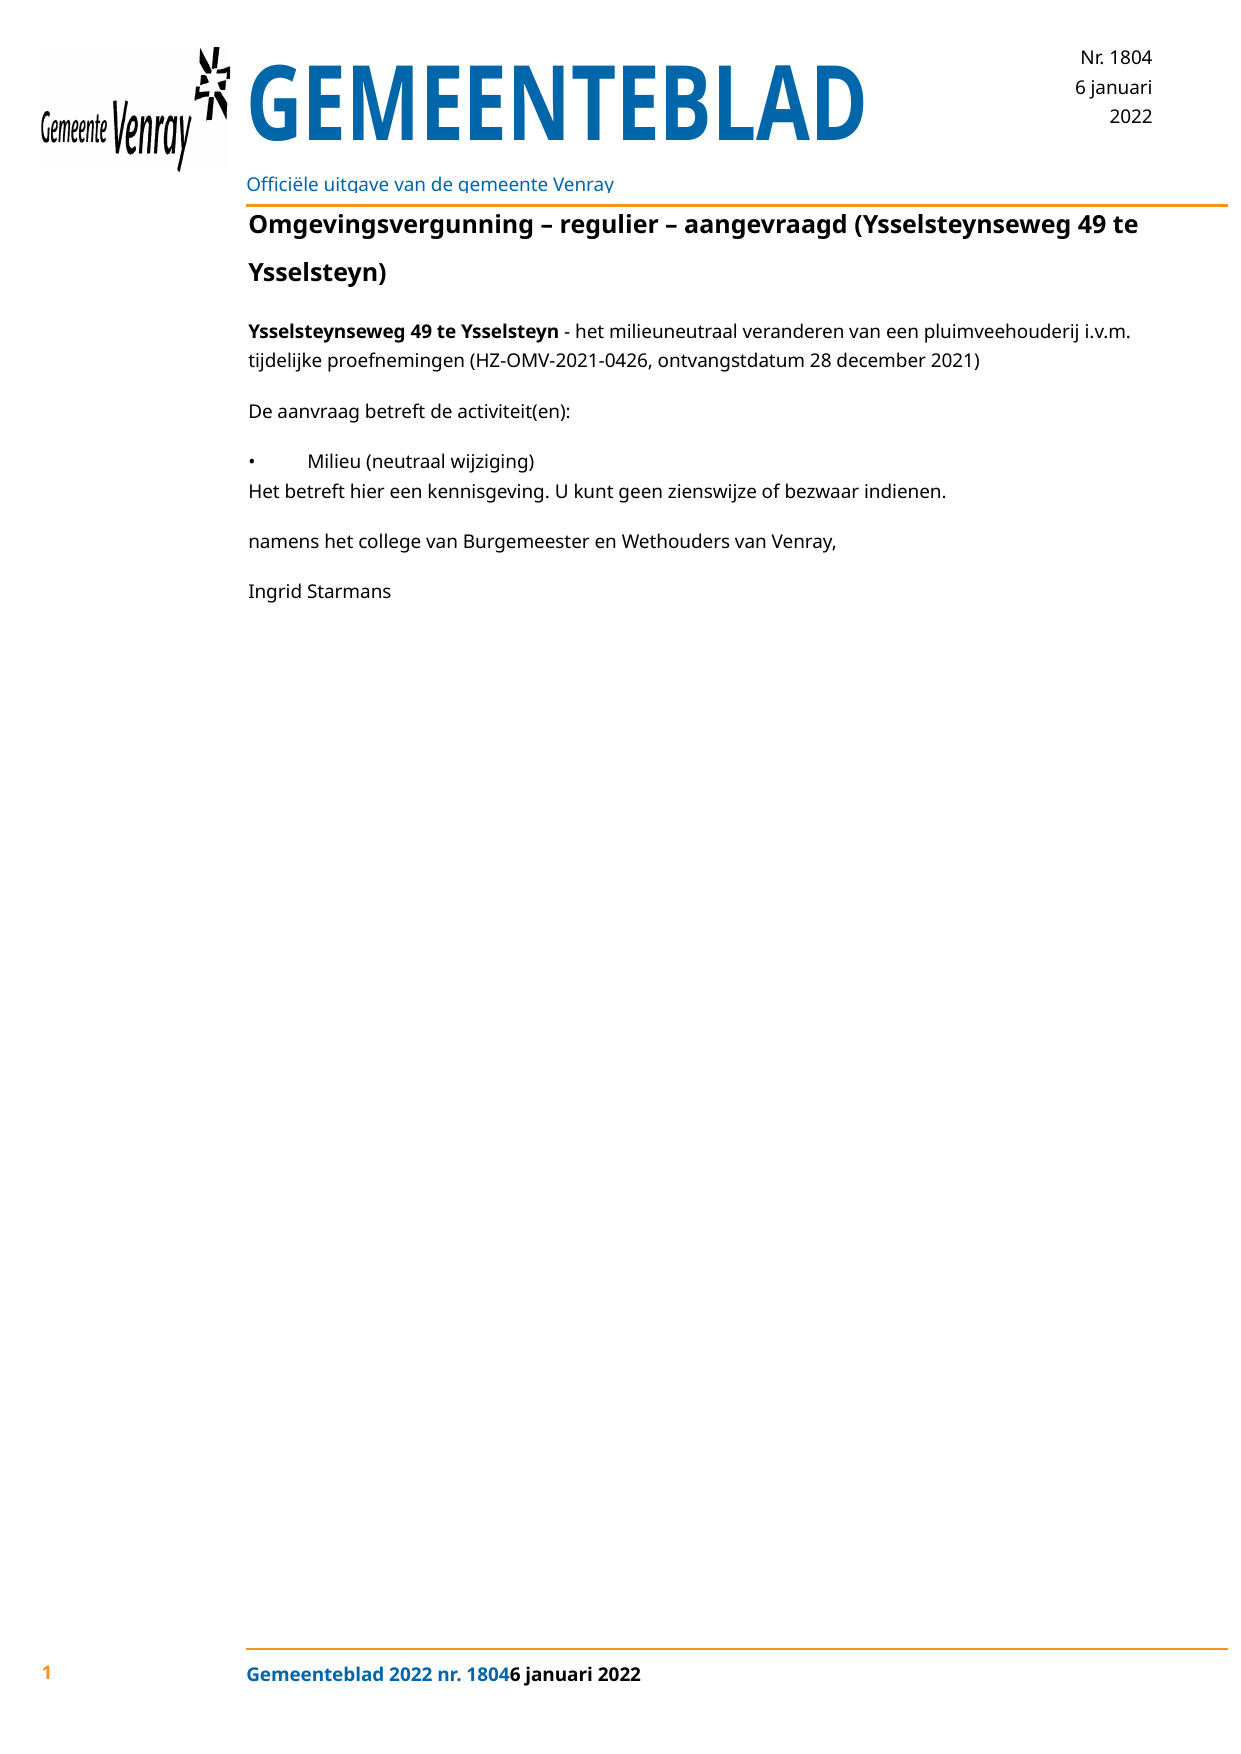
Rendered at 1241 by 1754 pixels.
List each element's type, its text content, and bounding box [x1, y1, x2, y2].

text Ysselsteynseweg 49 te Ysselsteyn - het milieuneutraal veranderen van een pluimveehouderij i.v.m. tijdelijke proefnemingen (HZ-OMV-2021-0426, ontvangstdatum 28 december 2021) [248, 318, 1152, 373]
text namens het college van Burgemeester en Wethouders van Venray, [248, 528, 1152, 554]
text Het betreft hier een kennisgeving. U kunt geen zienswijze of bezwaar indienen. [248, 478, 1152, 504]
text Ingrid Starmans [248, 579, 1152, 604]
text Omgevingsvergunning – regulier – aangevraagd (Ysselsteynseweg 49 te Ysselsteyn) [248, 207, 1152, 288]
picture [41, 47, 231, 172]
list Milieu (neutraal wijziging) [248, 448, 1152, 474]
text De aanvraag betreft de activiteit(en): [248, 398, 1152, 424]
